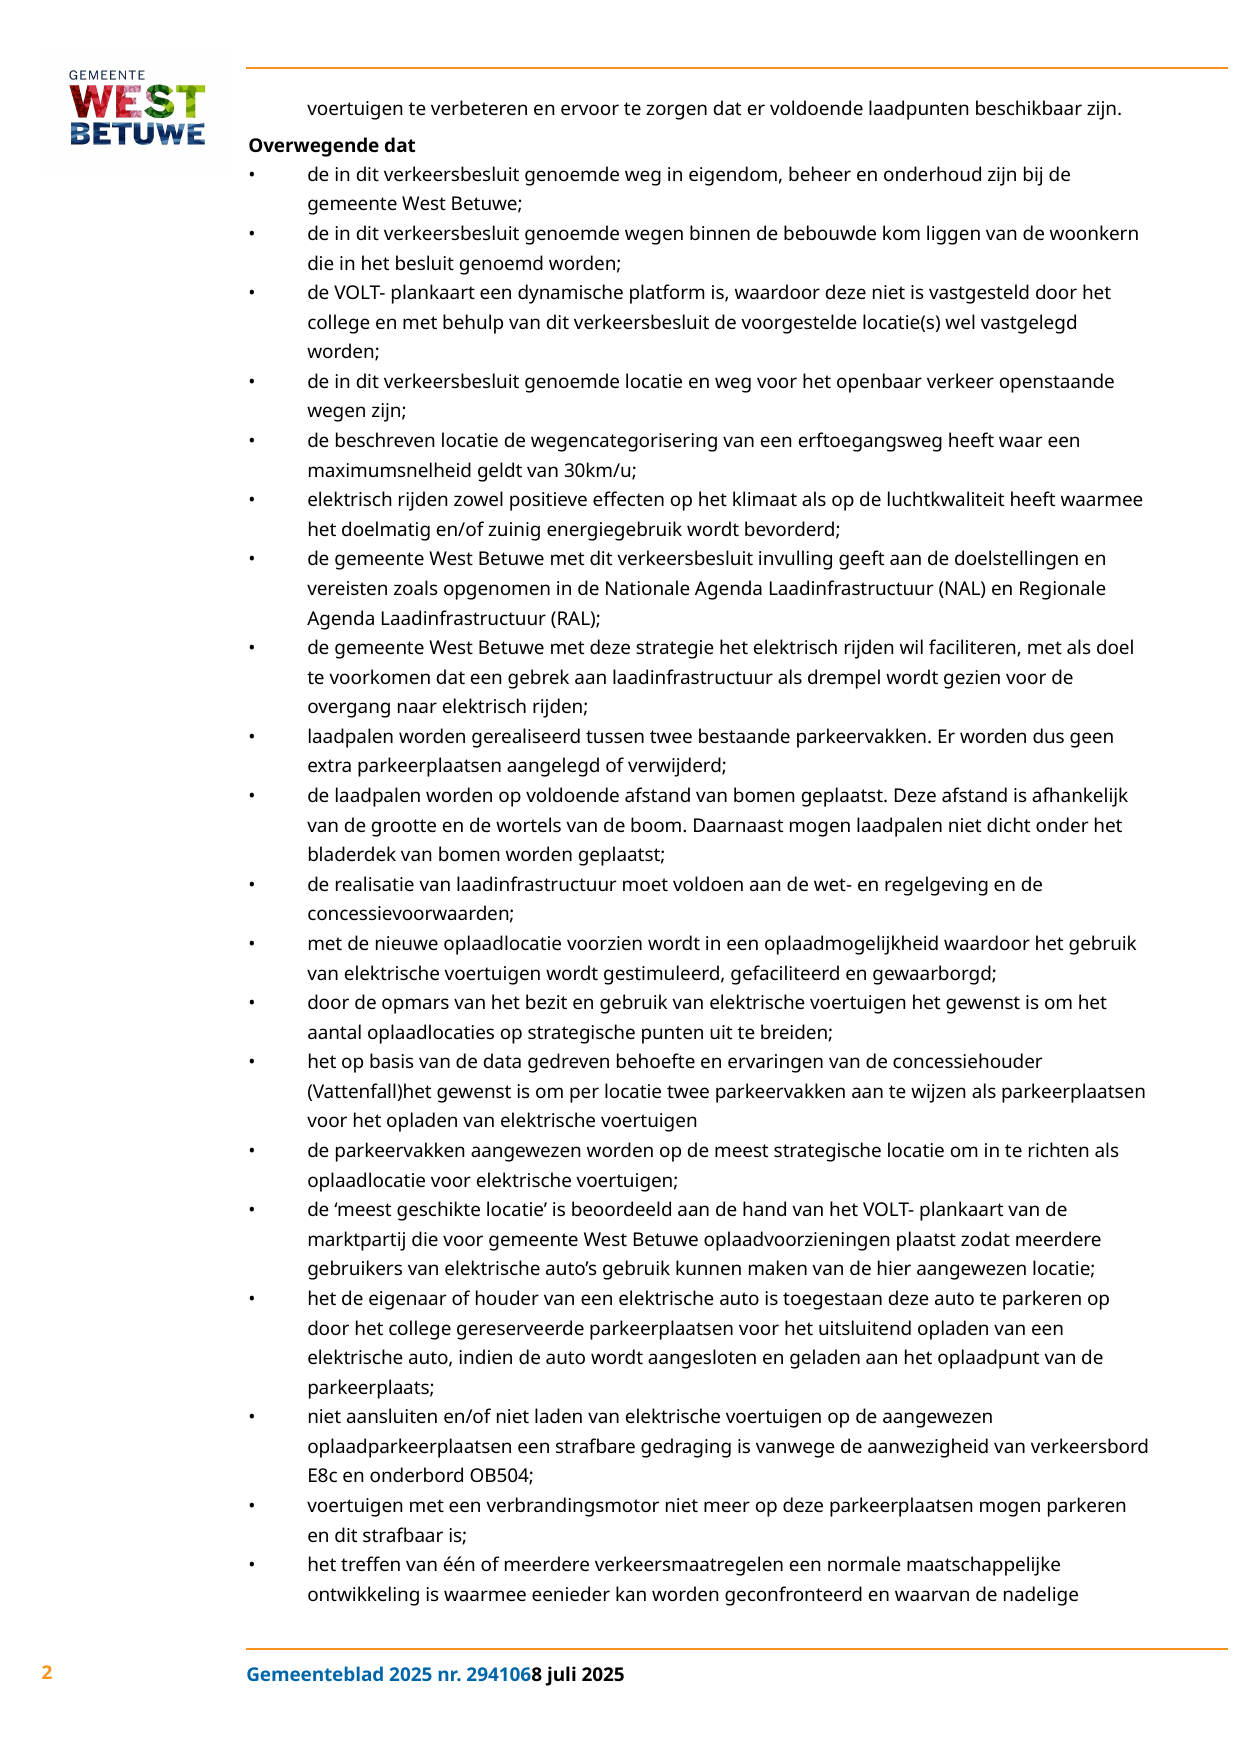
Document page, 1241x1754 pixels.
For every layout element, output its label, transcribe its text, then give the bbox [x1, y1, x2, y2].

list de laadpalen worden op voldoende afstand van bomen geplaatst. Deze afstand is afhankelijk van de grootte en de wortels van de boom. Daarnaast mogen laadpalen niet dicht onder het bladerdek van bomen worden geplaatst; [248, 782, 1152, 867]
list de beschreven locatie de wegencategorisering van een erftoegangsweg heeft waar een maximumsnelheid geldt van 30km/u; [248, 427, 1152, 483]
picture [41, 47, 231, 172]
list de realisatie van laadinfrastructuur moet voldoen aan de wet- en regelgeving en de concessievoorwaarden; [248, 871, 1152, 926]
list elektrisch rijden zowel positieve effecten op het klimaat als op de luchtkwaliteit heeft waarmee het doelmatig en/of zuinig energiegebruik wordt bevorderd; [248, 486, 1152, 542]
list het de eigenaar of houder van een elektrische auto is toegestaan deze auto te parkeren op door het college gereserveerde parkeerplaatsen voor het uitsluitend opladen van een elektrische auto, indien de auto wordt aangesloten en geladen aan het oplaadpunt van de parkeerplaats; [248, 1285, 1152, 1400]
list de in dit verkeersbesluit genoemde wegen binnen de bebouwde kom liggen van de woonkern die in het besluit genoemd worden; [248, 220, 1152, 276]
list het op basis van de data gedreven behoefte en ervaringen van de concessiehouder (Vattenfall)het gewenst is om per locatie twee parkeervakken aan te wijzen als parkeerplaatsen voor het opladen van elektrische voertuigen [248, 1048, 1152, 1133]
list de ‘meest geschikte locatie’ is beoordeeld aan de hand van het VOLT- plankaart van de marktpartij die voor gemeente West Betuwe oplaadvoorzieningen plaatst zodat meerdere gebruikers van elektrische auto’s gebruik kunnen maken van de hier aangewezen locatie; [248, 1196, 1152, 1281]
list het treffen van één of meerdere verkeersmaatregelen een normale maatschappelijke ontwikkeling is waarmee eenieder kan worden geconfronteerd en waarvan de nadelige [248, 1551, 1152, 1607]
list niet aansluiten en/of niet laden van elektrische voertuigen op de aangewezen oplaadparkeerplaatsen een strafbare gedraging is vanwege de aanwezigheid van verkeersbord E8c en onderbord OB504; [248, 1403, 1152, 1488]
list voertuigen met een verbrandingsmotor niet meer op deze parkeerplaatsen mogen parkeren en dit strafbaar is; [248, 1492, 1152, 1548]
list de in dit verkeersbesluit genoemde weg in eigendom, beheer en onderhoud zijn bij de gemeente West Betuwe; [248, 161, 1152, 216]
list de parkeervakken aangewezen worden op de meest strategische locatie om in te richten als oplaadlocatie voor elektrische voertuigen; [248, 1137, 1152, 1193]
list laadpalen worden gerealiseerd tussen twee bestaande parkeervakken. Er worden dus geen extra parkeerplaatsen aangelegd of verwijderd; [248, 723, 1152, 778]
list de gemeente West Betuwe met deze strategie het elektrisch rijden wil faciliteren, met als doel te voorkomen dat een gebrek aan laadinfrastructuur als drempel wordt gezien voor de overgang naar elektrisch rijden; [248, 634, 1152, 719]
list voertuigen te verbeteren en ervoor te zorgen dat er voldoende laadpunten beschikbaar zijn. [248, 95, 1152, 121]
list de in dit verkeersbesluit genoemde locatie en weg voor het openbaar verkeer openstaande wegen zijn; [248, 368, 1152, 423]
list de VOLT- plankaart een dynamische platform is, waardoor deze niet is vastgesteld door het college en met behulp van dit verkeersbesluit de voorgestelde locatie(s) wel vastgelegd worden; [248, 279, 1152, 364]
text Overwegende dat [248, 133, 1152, 158]
list de gemeente West Betuwe met dit verkeersbesluit invulling geeft aan de doelstellingen en vereisten zoals opgenomen in de Nationale Agenda Laadinfrastructuur (NAL) en Regionale Agenda Laadinfrastructuur (RAL); [248, 546, 1152, 631]
list door de opmars van het bezit en gebruik van elektrische voertuigen het gewenst is om het aantal oplaadlocaties op strategische punten uit te breiden; [248, 989, 1152, 1045]
list met de nieuwe oplaadlocatie voorzien wordt in een oplaadmogelijkheid waardoor het gebruik van elektrische voertuigen wordt gestimuleerd, gefaciliteerd en gewaarborgd; [248, 930, 1152, 986]
